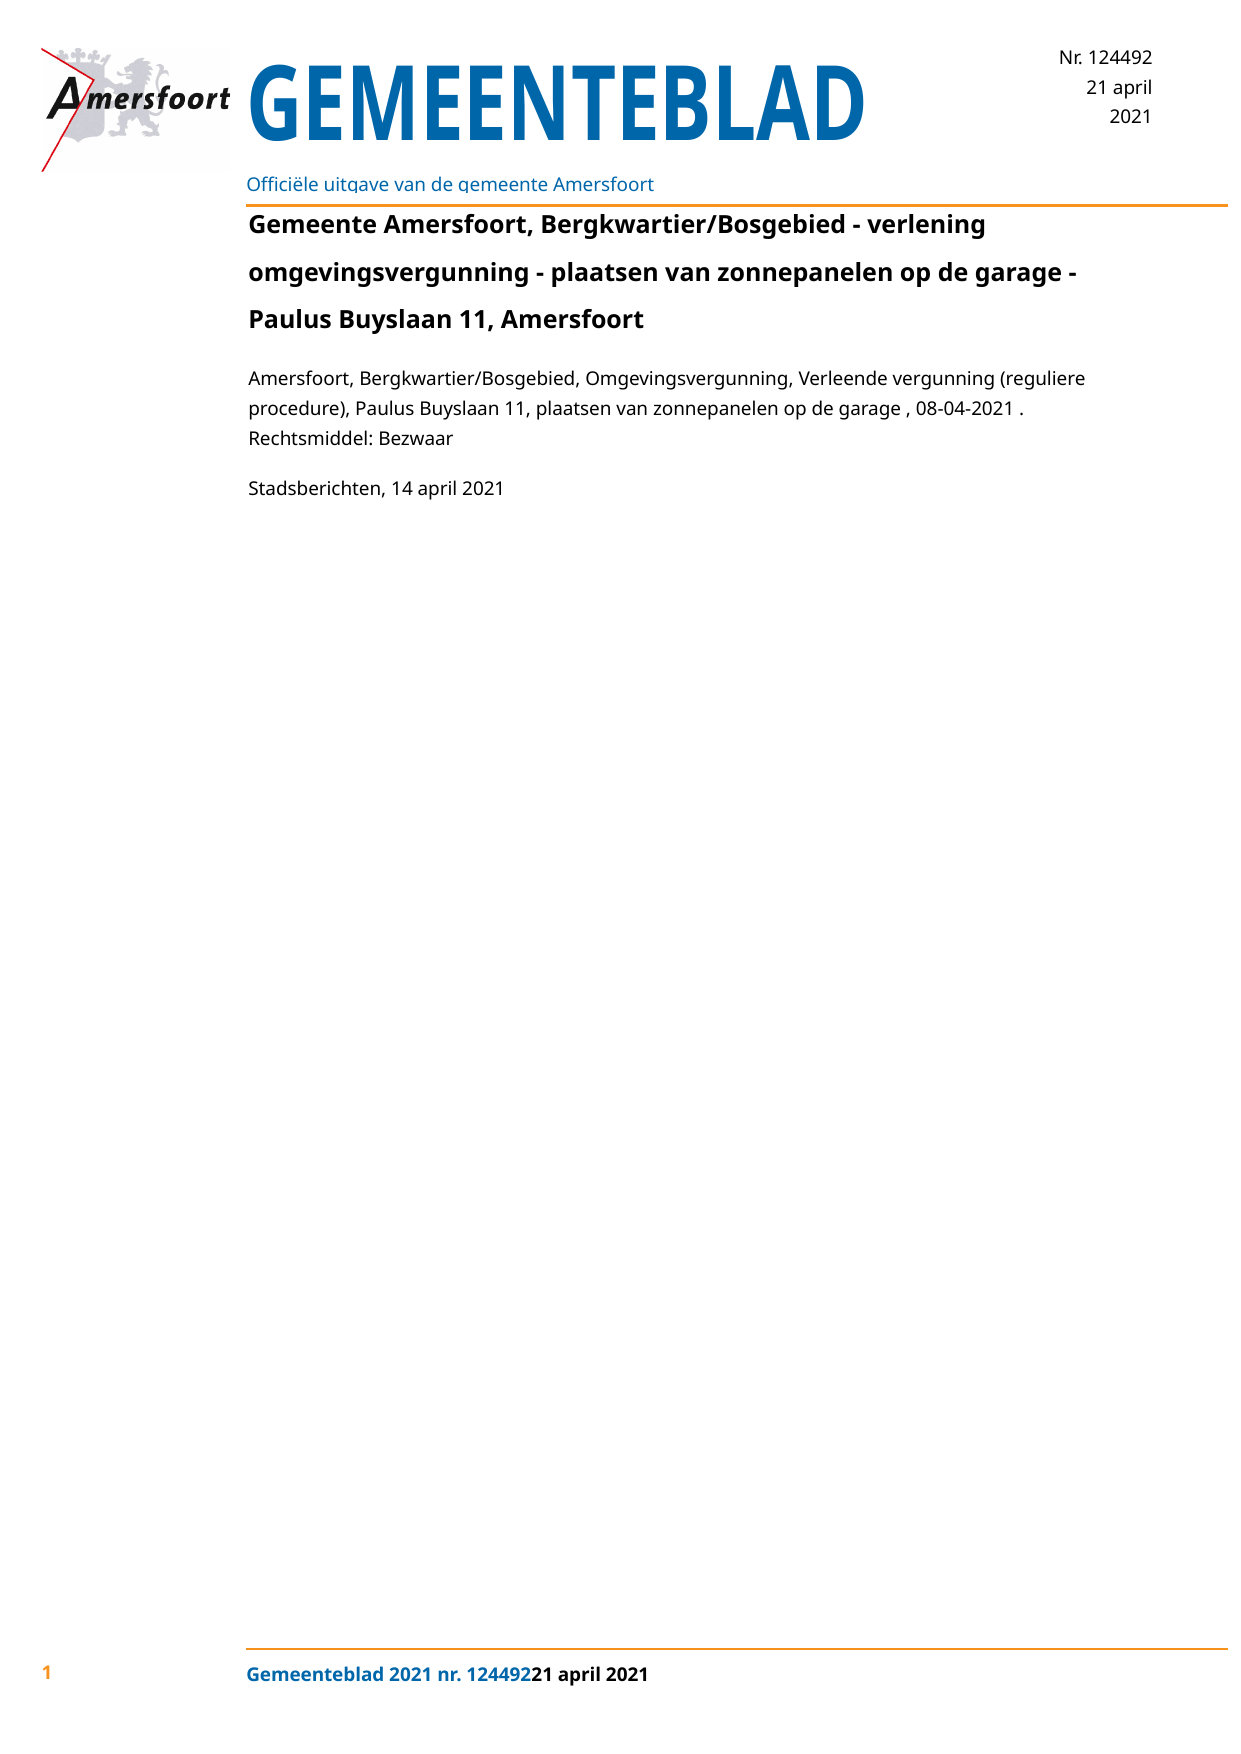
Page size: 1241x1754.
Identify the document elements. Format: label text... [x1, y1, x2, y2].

text Amersfoort, Bergkwartier/Bosgebied, Omgevingsvergunning, Verleende vergunning (reguliere procedure), Paulus Buyslaan 11, plaatsen van zonnepanelen op de garage , 08-04-2021 . Rechtsmiddel: Bezwaar [248, 366, 1152, 450]
text Stadsberichten, 14 april 2021 [248, 475, 1152, 501]
text Gemeente Amersfoort, Bergkwartier/Bosgebied - verlening omgevingsvergunning - plaatsen van zonnepanelen op de garage - Paulus Buyslaan 11, Amersfoort [248, 207, 1152, 336]
picture [41, 47, 231, 172]
